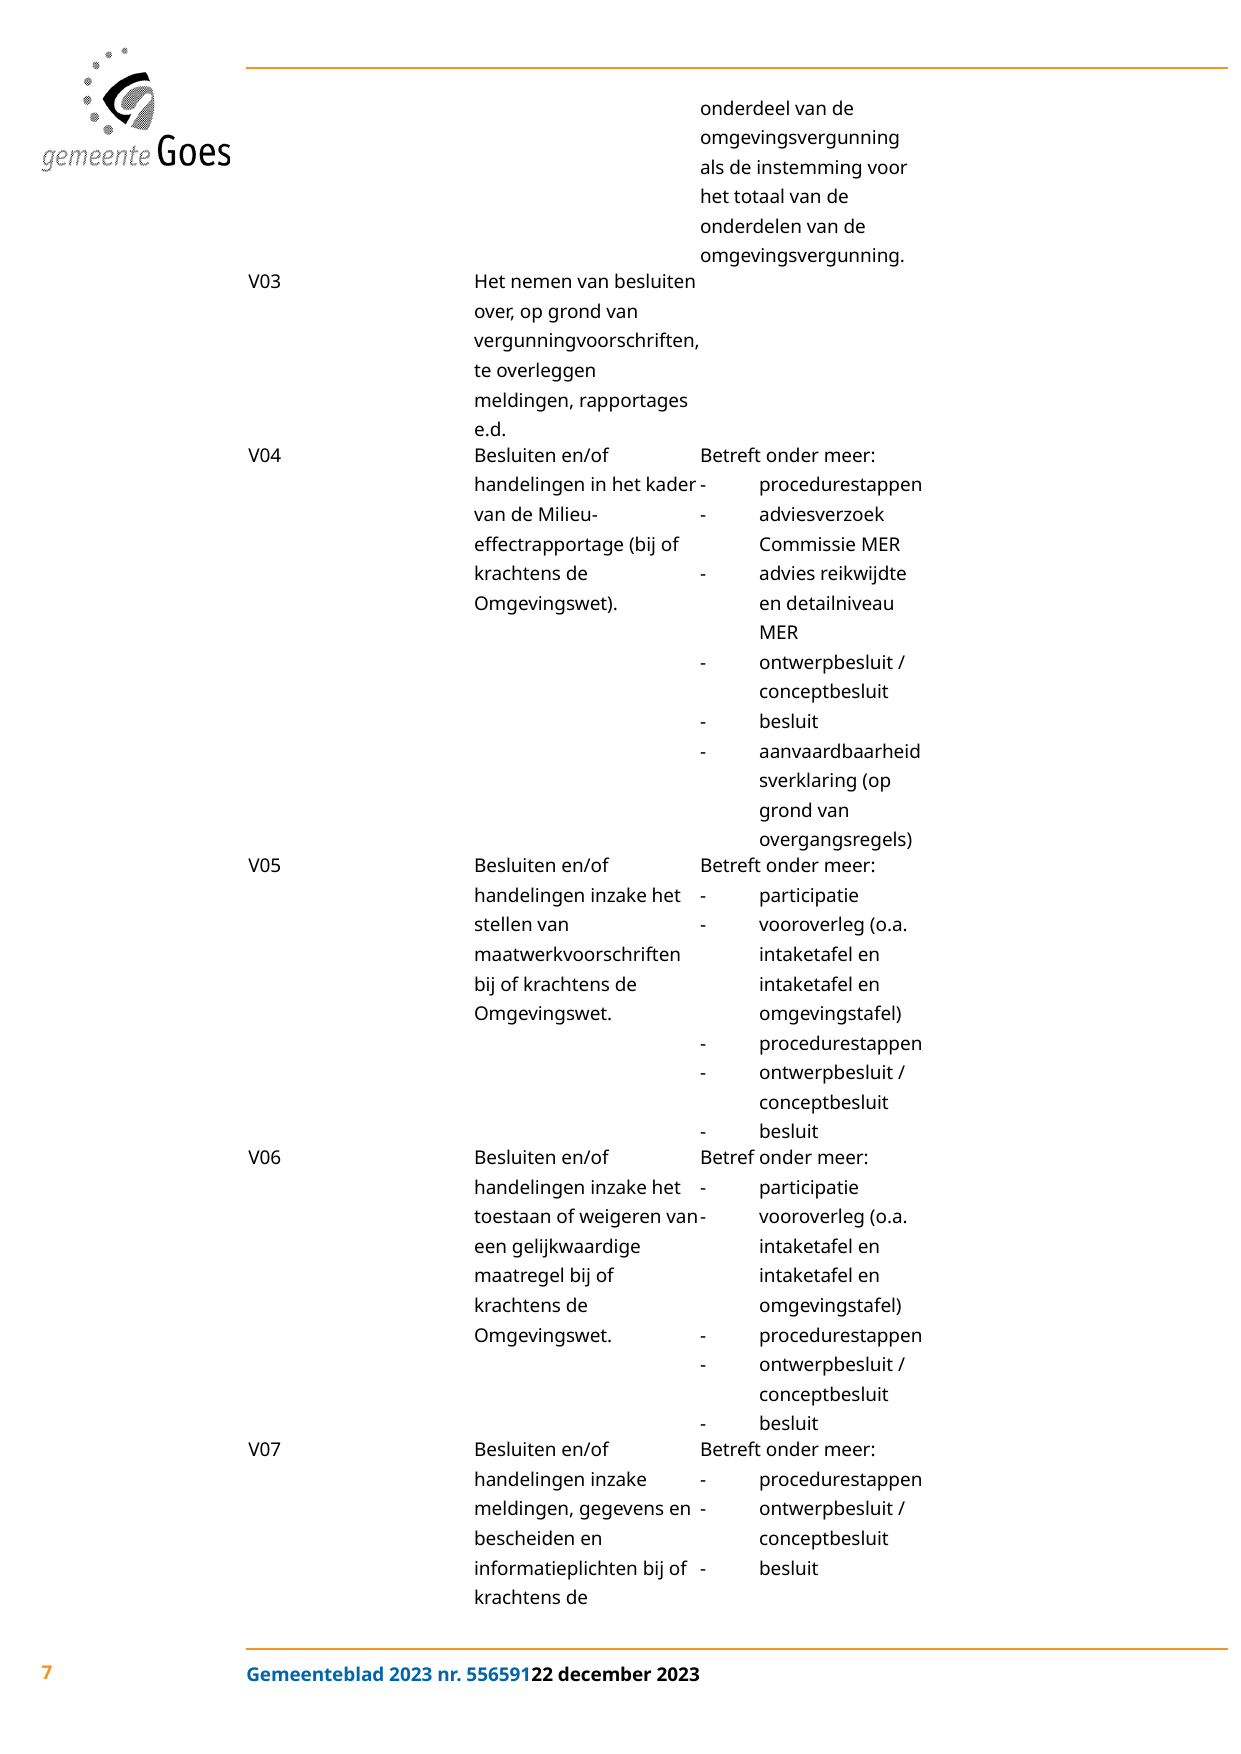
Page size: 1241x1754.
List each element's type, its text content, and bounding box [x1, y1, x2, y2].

table_cell V04 [248, 442, 474, 852]
table_cell Betreft onder meer: procedurestappen adviesverzoek Commissie MER advies reikwijdte en detailniveau MER ontwerpbesluit / conceptbesluit besluit aanvaardbaarheidsverklaring (op grond van overgangsregels) [700, 442, 926, 852]
table_cell [926, 95, 1152, 268]
picture [41, 47, 231, 172]
table_cell [926, 442, 1152, 852]
table_cell [700, 269, 926, 442]
table_cell [474, 95, 700, 268]
table_cell onderdeel van de omgevingsvergunning als de instemming voor het totaal van de onderdelen van de omgevingsvergunning. [700, 95, 926, 268]
table_cell [926, 1436, 1152, 1610]
table_cell Besluiten en/of handelingen in het kader van de Milieu-effectrapportage (bij of krachtens de Omgevingswet). [474, 442, 700, 852]
table_cell V06 [248, 1144, 474, 1436]
table_cell V07 [248, 1436, 474, 1610]
table_cell V05 [248, 853, 474, 1144]
table_cell Besluiten en/of handelingen inzake het toestaan of weigeren van een gelijkwaardige maatregel bij of krachtens de Omgevingswet. [474, 1144, 700, 1436]
table_cell Betreft onder meer: participatie vooroverleg (o.a. intaketafel en intaketafel en omgevingstafel) procedurestappen ontwerpbesluit / conceptbesluit besluit [700, 853, 926, 1144]
table_cell [926, 269, 1152, 442]
table_cell V03 [248, 269, 474, 442]
table_cell Besluiten en/of handelingen inzake meldingen, gegevens en bescheiden en informatieplichten bij of krachtens de [474, 1436, 700, 1610]
table_cell [248, 95, 474, 268]
table_cell [926, 853, 1152, 1144]
table_cell Besluiten en/of handelingen inzake het stellen van maatwerkvoorschriften bij of krachtens de Omgevingswet. [474, 853, 700, 1144]
table_cell Betreft onder meer: procedurestappen ontwerpbesluit / conceptbesluit besluit [700, 1436, 926, 1610]
table_cell Het nemen van besluiten over, op grond van vergunningvoorschriften, te overleggen meldingen, rapportages e.d. [474, 269, 700, 442]
table_cell [926, 1144, 1152, 1436]
table_cell Betref onder meer: participatie vooroverleg (o.a. intaketafel en intaketafel en omgevingstafel) procedurestappen ontwerpbesluit / conceptbesluit besluit [700, 1144, 926, 1436]
